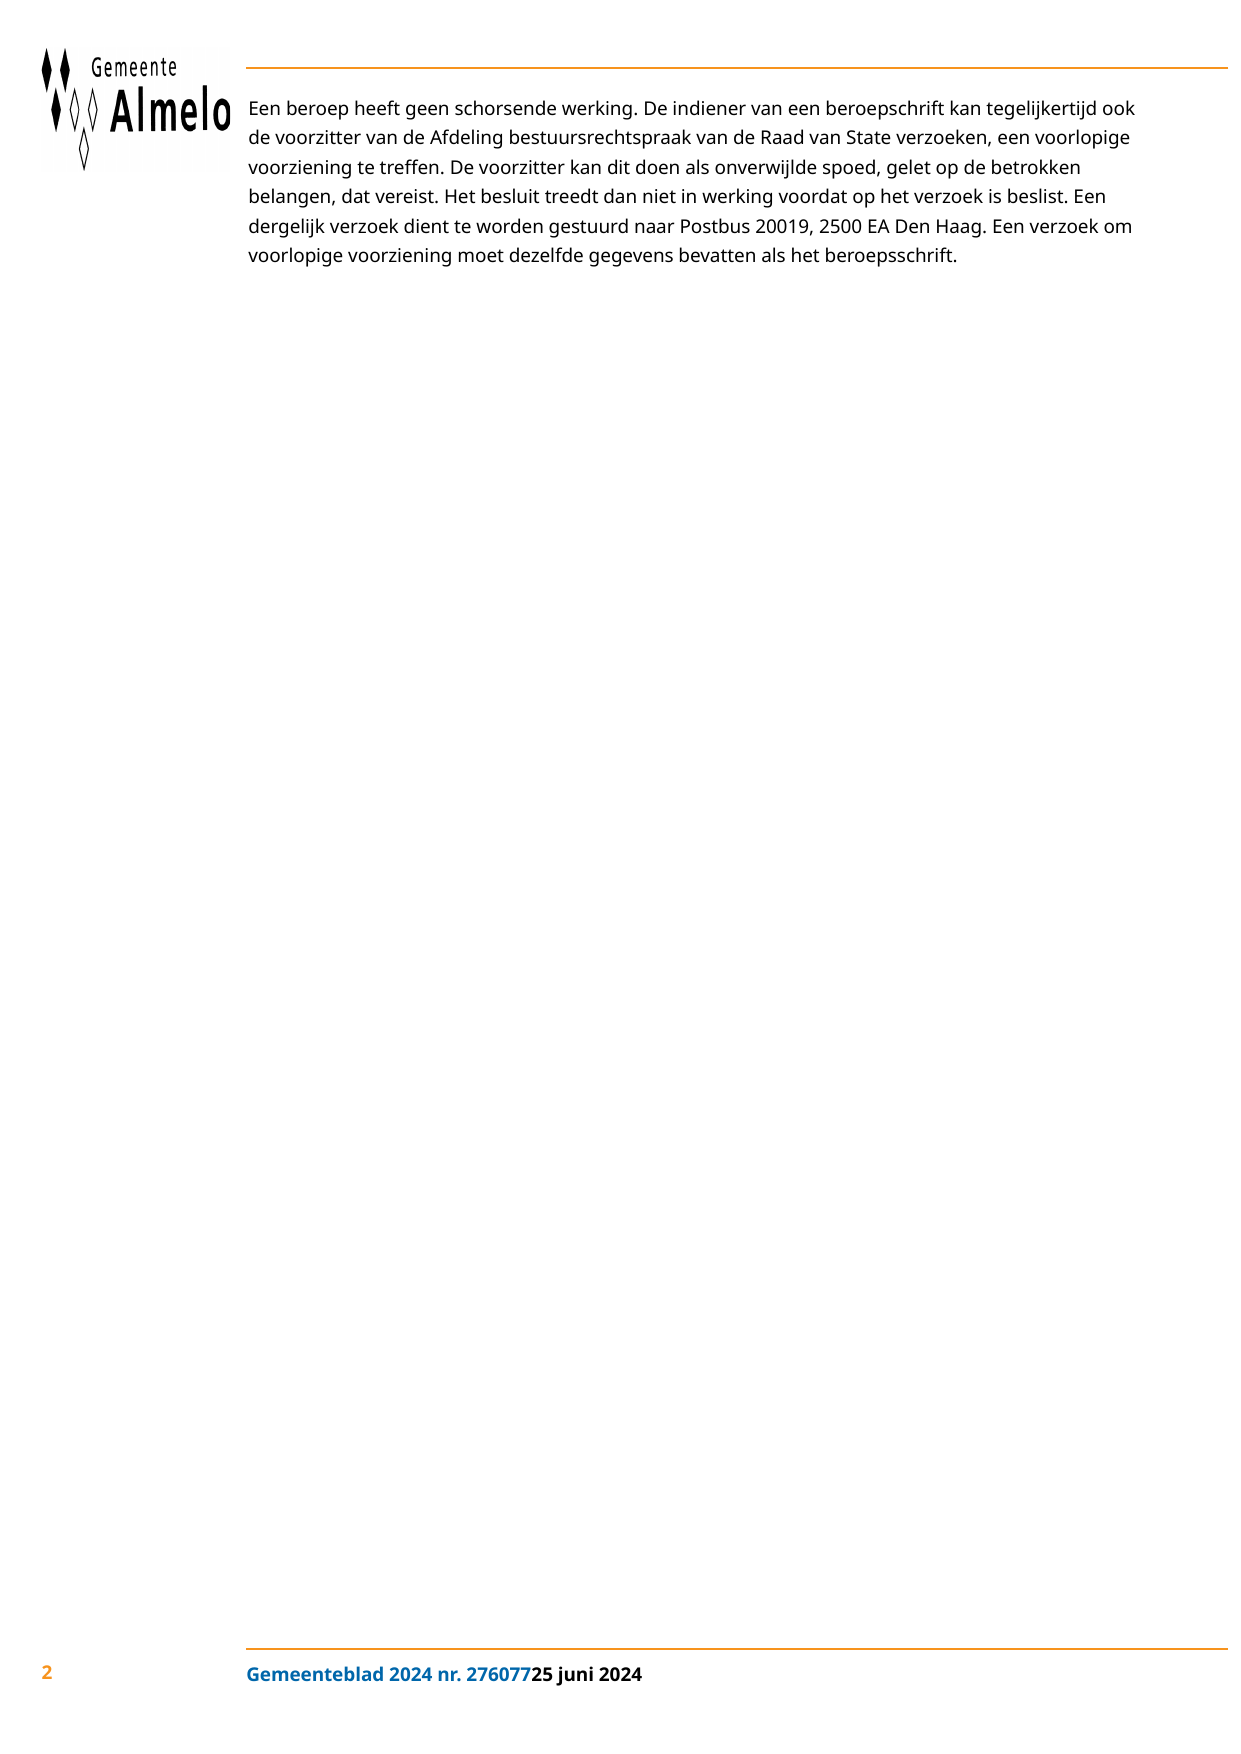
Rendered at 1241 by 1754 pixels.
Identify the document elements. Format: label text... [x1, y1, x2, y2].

text Een beroep heeft geen schorsende werking. De indiener van een beroepschrift kan tegelijkertijd ook de voorzitter van de Afdeling bestuursrechtspraak van de Raad van State verzoeken, een voorlopige voorziening te treffen. De voorzitter kan dit doen als onverwijlde spoed, gelet op de betrokken belangen, dat vereist. Het besluit treedt dan niet in werking voordat op het verzoek is beslist. Een dergelijk verzoek dient te worden gestuurd naar Postbus 20019, 2500 EA Den Haag. Een verzoek om voorlopige voorziening moet dezelfde gegevens bevatten als het beroepsschrift. [248, 95, 1152, 268]
picture [41, 47, 231, 172]
